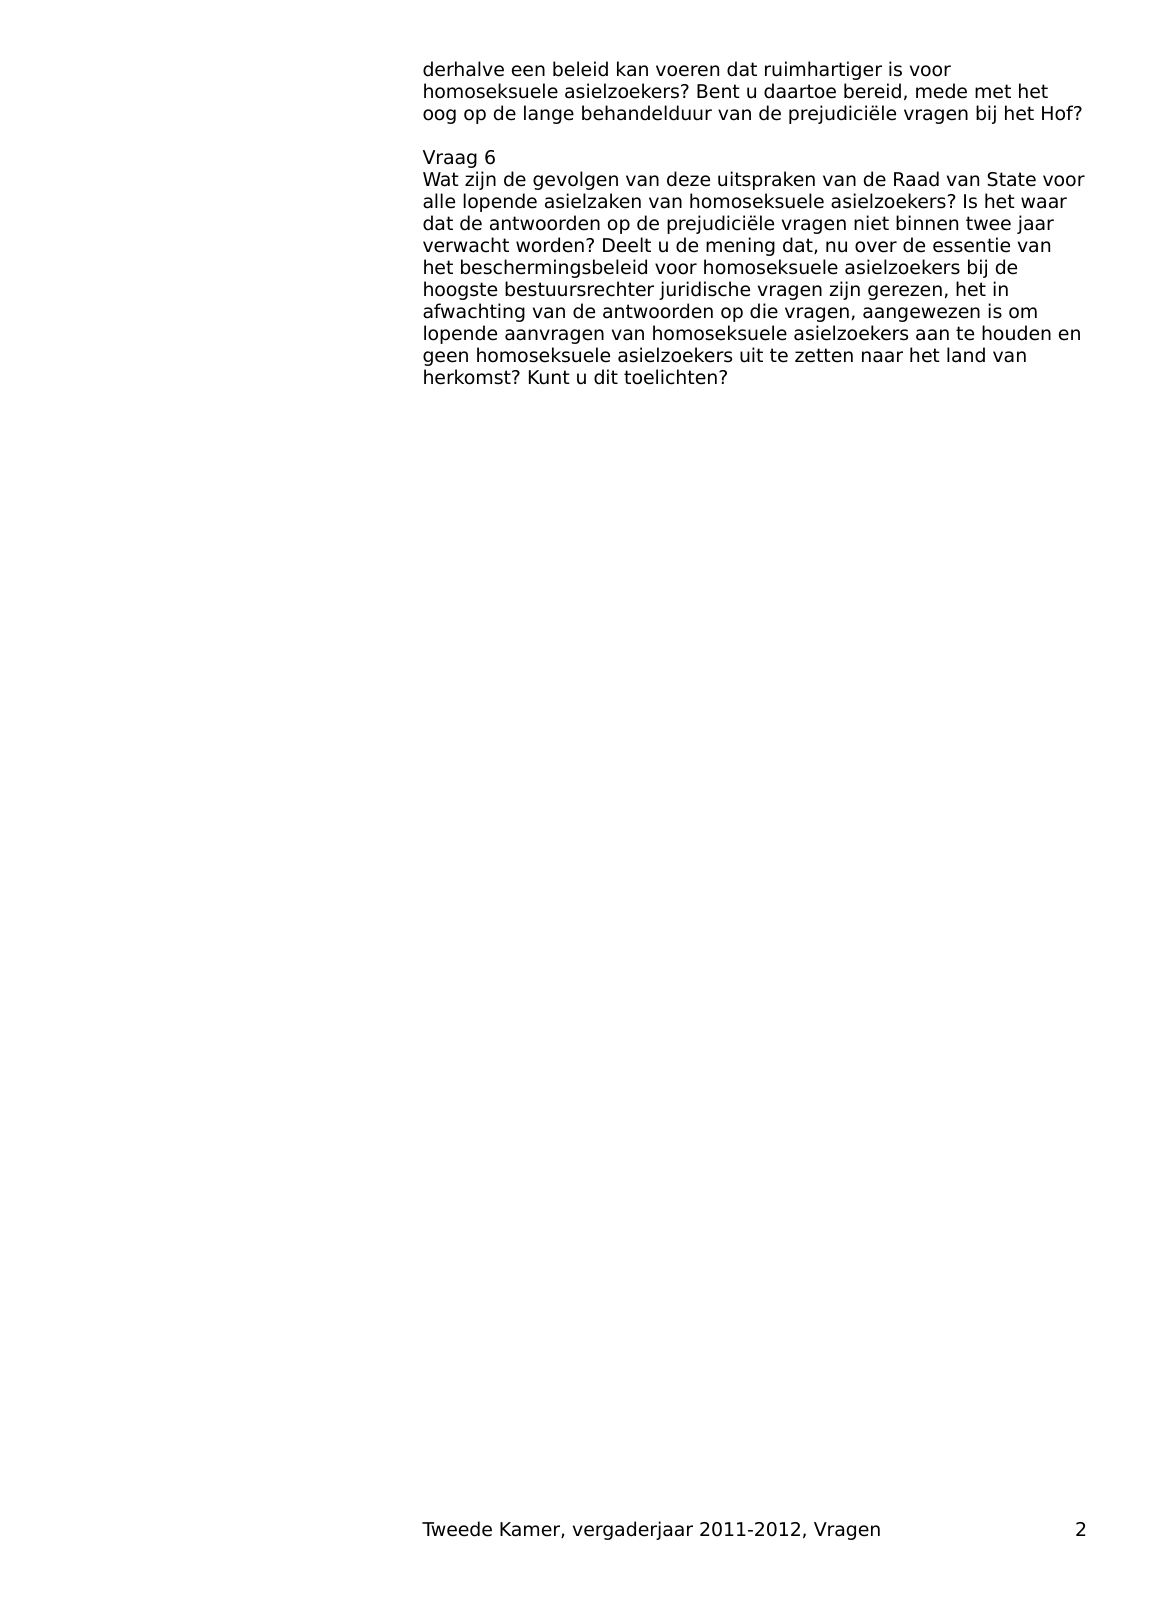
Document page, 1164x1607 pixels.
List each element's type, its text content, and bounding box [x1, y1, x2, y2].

text derhalve een beleid kan voeren dat ruimhartiger is voor homoseksuele asielzoekers? Bent u daartoe bereid, mede met het oog op de lange behandelduur van de prejudiciële vragen bij het Hof? [422, 59, 1087, 125]
text Vraag 6 [422, 147, 1087, 169]
text Wat zijn de gevolgen van deze uitspraken van de Raad van State voor alle lopende asielzaken van homoseksuele asielzoekers? Is het waar dat de antwoorden op de prejudiciële vragen niet binnen twee jaar verwacht worden? Deelt u de mening dat, nu over de essentie van het beschermingsbeleid voor homoseksuele asielzoekers bij de hoogste bestuursrechter juridische vragen zijn gerezen, het in afwachting van de antwoorden op die vragen, aangewezen is om lopende aanvragen van homoseksuele asielzoekers aan te houden en geen homoseksuele asielzoekers uit te zetten naar het land van herkomst? Kunt u dit toelichten? [422, 169, 1087, 389]
